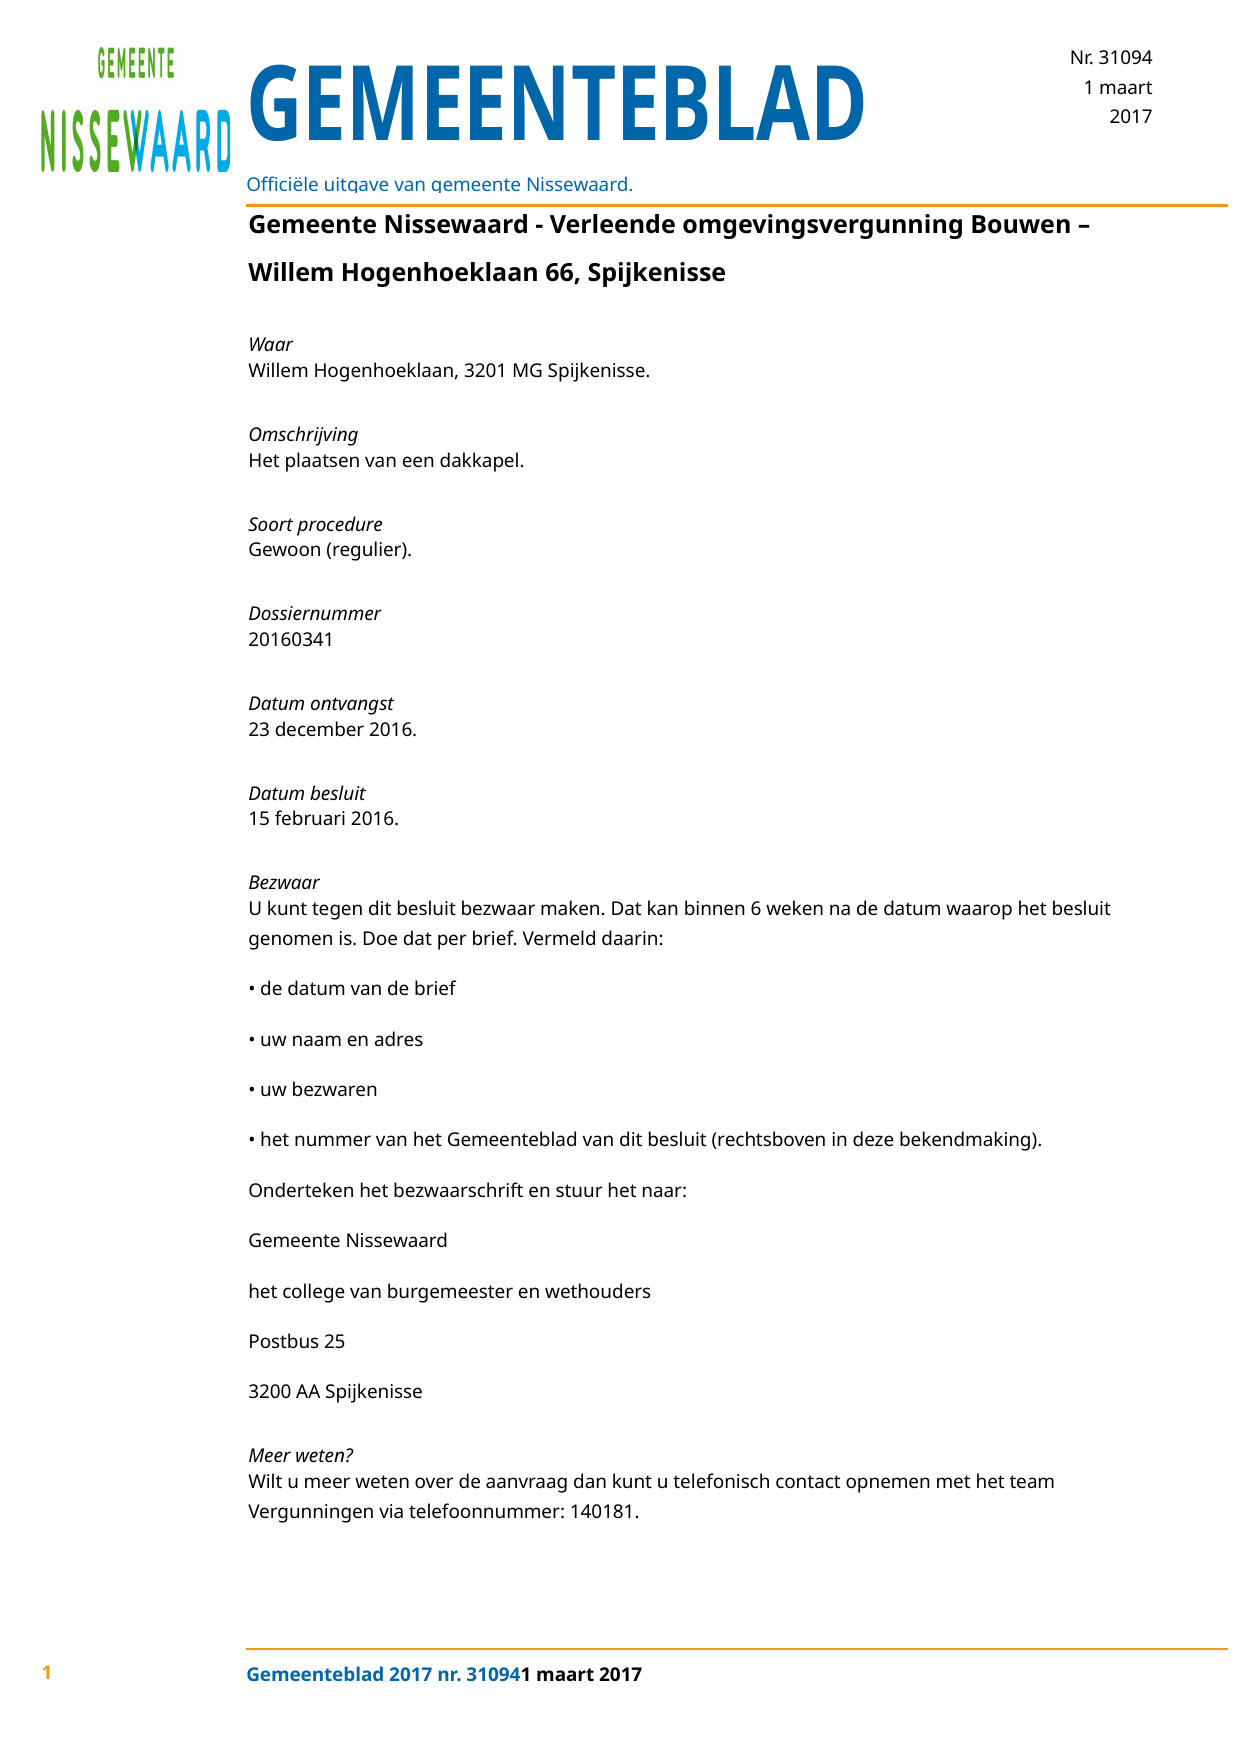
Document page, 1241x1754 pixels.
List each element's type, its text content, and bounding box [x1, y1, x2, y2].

picture [222, 122, 227, 160]
text Omschrijving [248, 421, 1152, 447]
text Datum besluit [248, 780, 1152, 806]
text Postbus 25 [248, 1328, 1152, 1354]
picture [41, 47, 231, 172]
text • het nummer van het Gemeenteblad van dit besluit (rechtsboven in deze bekendmaking). [248, 1127, 1152, 1152]
text 23 december 2016. [248, 716, 1152, 742]
text U kunt tegen dit besluit bezwaar maken. Dat kan binnen 6 weken na de datum waarop het besluit genomen is. Doe dat per brief. Vermeld daarin: [248, 895, 1152, 951]
text Meer weten? [248, 1443, 1152, 1468]
text Soort procedure [248, 511, 1152, 537]
text • de datum van de brief [248, 975, 1152, 1001]
text Onderteken het bezwaarschrift en stuur het naar: [248, 1177, 1152, 1203]
picture [154, 157, 165, 172]
text Gewoon (regulier). [248, 537, 1152, 562]
picture [200, 151, 206, 172]
picture [176, 157, 187, 172]
text 3200 AA Spijkenisse [248, 1379, 1152, 1404]
picture [201, 122, 206, 138]
text Waar [248, 331, 1152, 357]
text Wilt u meer weten over de aanvraag dan kunt u telefonisch contact opnemen met het team Vergunningen via telefoonnummer: 140181. [248, 1468, 1152, 1524]
text Dossiernummer [248, 601, 1152, 626]
text Gemeente Nissewaard - Verleende omgevingsvergunning Bouwen – Willem Hogenhoeklaan 66, Spijkenisse [248, 207, 1152, 288]
text Willem Hogenhoeklaan, 3201 MG Spijkenisse. [248, 357, 1152, 383]
text • uw bezwaren [248, 1076, 1152, 1102]
text Bezwaar [248, 869, 1152, 895]
text Gemeente Nissewaard [248, 1227, 1152, 1253]
text Datum ontvangst [248, 690, 1152, 716]
text 20160341 [248, 626, 1152, 652]
text • uw naam en adres [248, 1026, 1152, 1051]
text 15 februari 2016. [248, 806, 1152, 831]
text het college van burgemeester en wethouders [248, 1278, 1152, 1303]
text Het plaatsen van een dakkapel. [248, 447, 1152, 473]
